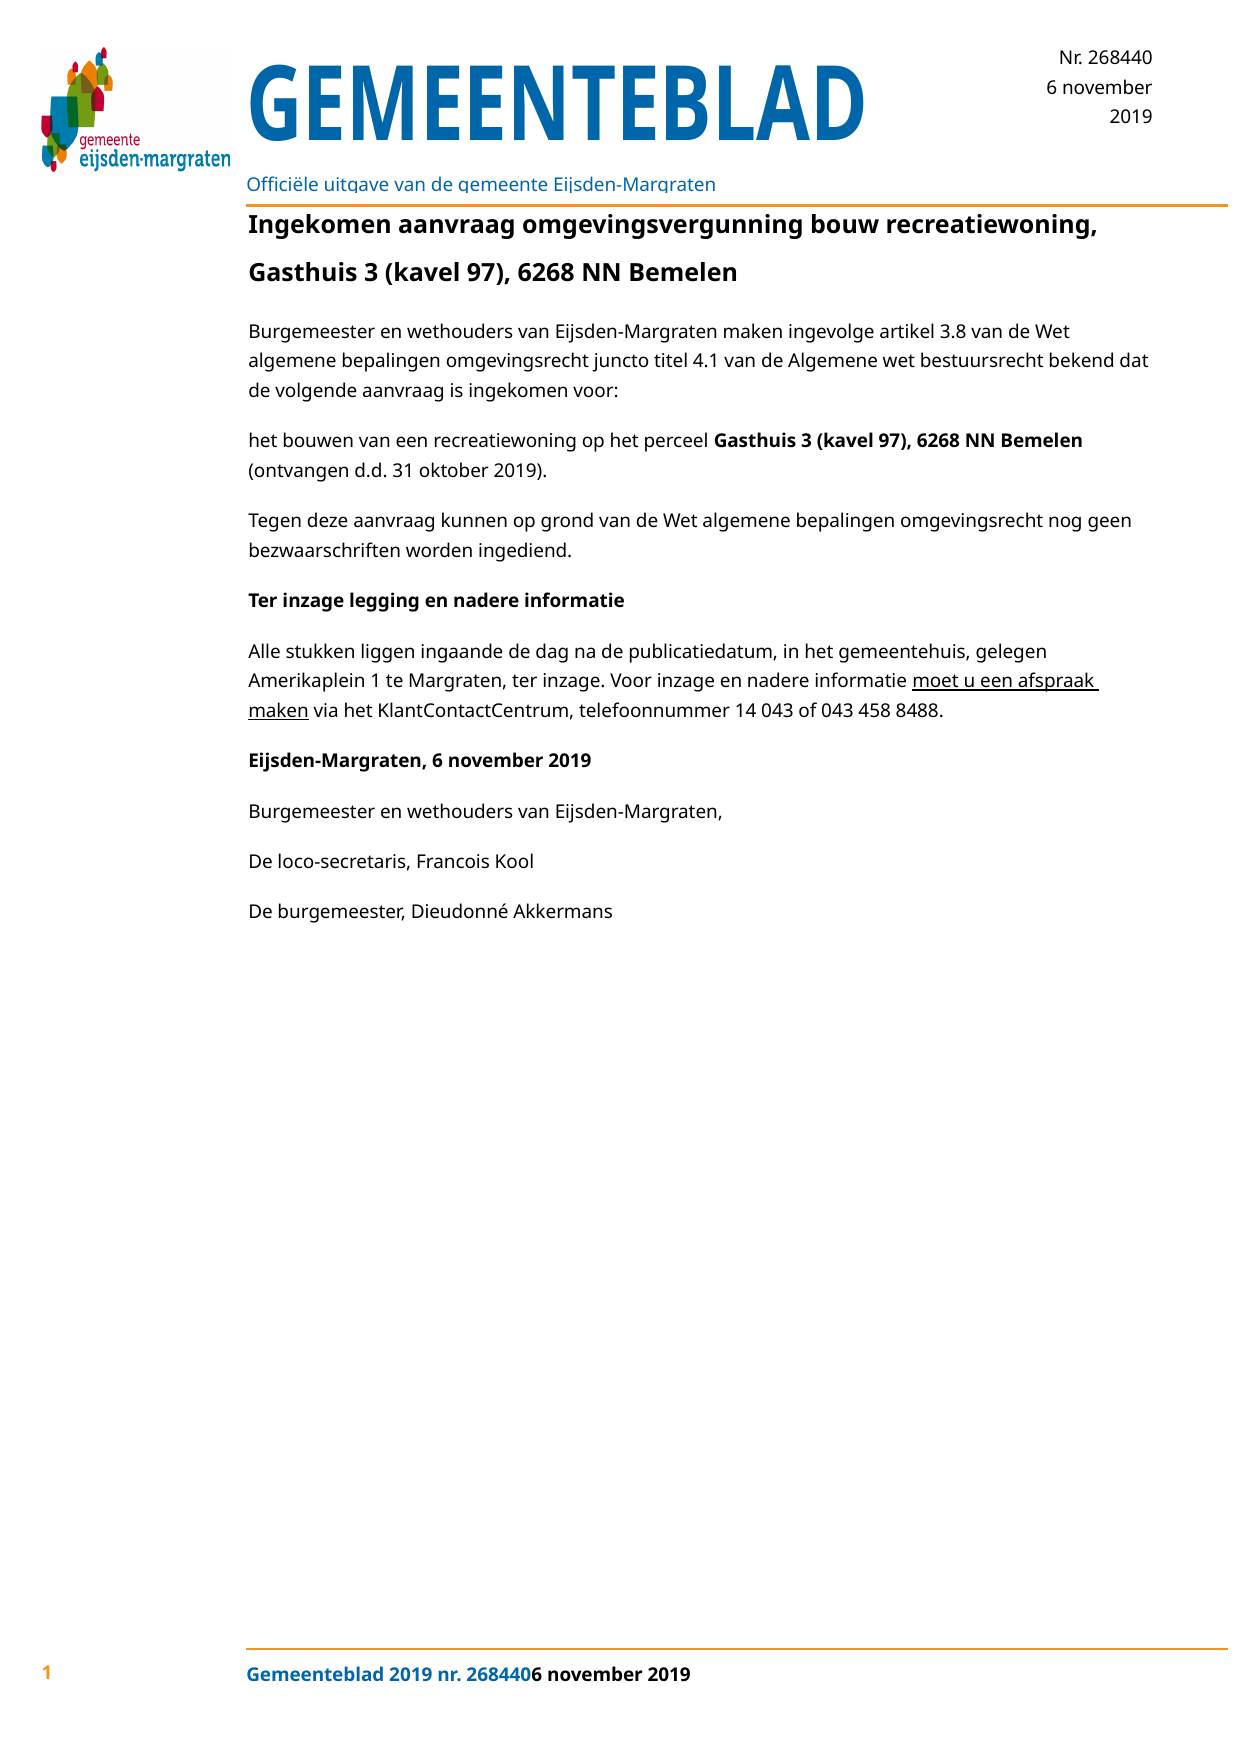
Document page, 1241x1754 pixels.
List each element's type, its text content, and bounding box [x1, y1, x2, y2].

text Burgemeester en wethouders van Eijsden-Margraten, [248, 798, 1152, 824]
picture [41, 47, 231, 172]
text De burgemeester, Dieudonné Akkermans [248, 899, 1152, 924]
text Eijsden-Margraten, 6 november 2019 [248, 747, 1152, 773]
text het bouwen van een recreatiewoning op het perceel Gasthuis 3 (kavel 97), 6268 NN Bemelen (ontvangen d.d. 31 oktober 2019). [248, 427, 1152, 483]
text De loco-secretaris, Francois Kool [248, 848, 1152, 874]
text Burgemeester en wethouders van Eijsden-Margraten maken ingevolge artikel 3.8 van de Wet algemene bepalingen omgevingsrecht juncto titel 4.1 van de Algemene wet bestuursrecht bekend dat de volgende aanvraag is ingekomen voor: [248, 318, 1152, 403]
text Ingekomen aanvraag omgevingsvergunning bouw recreatiewoning, Gasthuis 3 (kavel 97), 6268 NN Bemelen [248, 207, 1152, 288]
text Tegen deze aanvraag kunnen op grond van de Wet algemene bepalingen omgevingsrecht nog geen bezwaarschriften worden ingediend. [248, 507, 1152, 563]
text Alle stukken liggen ingaande de dag na de publicatiedatum, in het gemeentehuis, gelegen Amerikaplein 1 te Margraten, ter inzage. Voor inzage en nadere informatie moet u een afspraak maken via het KlantContactCentrum, telefoonnummer 14 043 of 043 458 8488. [248, 638, 1152, 723]
text Ter inzage legging en nadere informatie [248, 587, 1152, 613]
